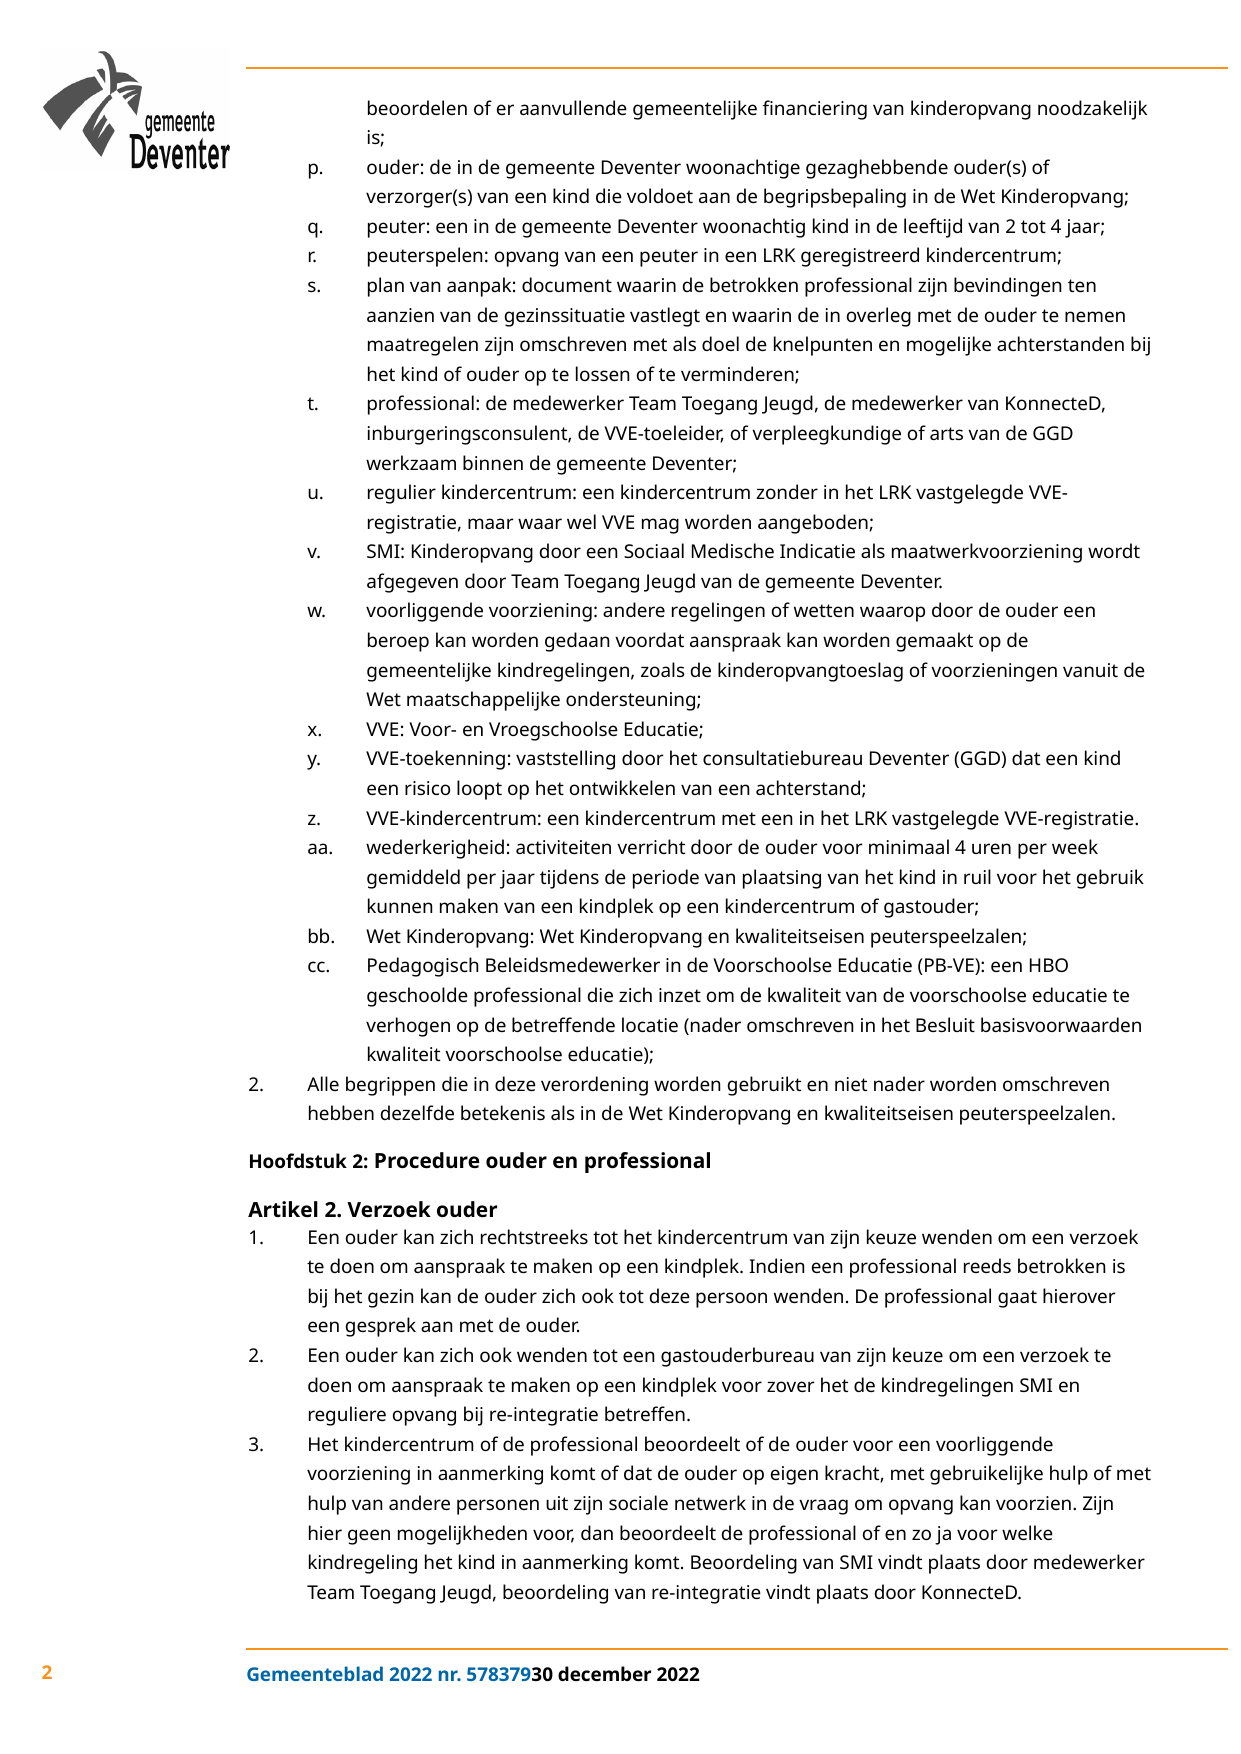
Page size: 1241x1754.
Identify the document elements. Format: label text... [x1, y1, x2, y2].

list peuterspelen: opvang van een peuter in een LRK geregistreerd kindercentrum; [307, 243, 1152, 268]
list wederkerigheid: activiteiten verricht door de ouder voor minimaal 4 uren per week gemiddeld per jaar tijdens de periode van plaatsing van het kind in ruil voor het gebruik kunnen maken van een kindplek op een kindercentrum of gastouder; [307, 834, 1152, 919]
list Wet Kinderopvang: Wet Kinderopvang en kwaliteitseisen peuterspeelzalen; [307, 923, 1152, 949]
list regulier kindercentrum: een kindercentrum zonder in het LRK vastgelegde VVE-registratie, maar waar wel VVE mag worden aangeboden; [307, 479, 1152, 535]
text Artikel 2. Verzoek ouder [248, 1196, 1152, 1224]
list Het kindercentrum of de professional beoordeelt of de ouder voor een voorliggende voorziening in aanmerking komt of dat de ouder op eigen kracht, met gebruikelijke hulp of met hulp van andere personen uit zijn sociale netwerk in de vraag om opvang kan voorzien. Zijn hier geen mogelijkheden voor, dan beoordeelt de professional of en zo ja voor welke kindregeling het kind in aanmerking komt. Beoordeling van SMI vindt plaats door medewerker Team Toegang Jeugd, beoordeling van re-integratie vindt plaats door KonnecteD. [248, 1431, 1152, 1605]
list voorliggende voorziening: andere regelingen of wetten waarop door de ouder een beroep kan worden gedaan voordat aanspraak kan worden gemaakt op de gemeentelijke kindregelingen, zoals de kinderopvangtoeslag of voorzieningen vanuit de Wet maatschappelijke ondersteuning; [307, 598, 1152, 712]
list SMI: Kinderopvang door een Sociaal Medische Indicatie als maatwerkvoorziening wordt afgegeven door Team Toegang Jeugd van de gemeente Deventer. [307, 538, 1152, 594]
list Een ouder kan zich rechtstreeks tot het kindercentrum van zijn keuze wenden om een verzoek te doen om aanspraak te maken op een kindplek. Indien een professional reeds betrokken is bij het gezin kan de ouder zich ook tot deze persoon wenden. De professional gaat hierover een gesprek aan met de ouder. [248, 1224, 1152, 1338]
list Een ouder kan zich ook wenden tot een gastouderbureau van zijn keuze om een verzoek te doen om aanspraak te maken op een kindplek voor zover het de kindregelingen SMI en reguliere opvang bij re-integratie betreffen. [248, 1342, 1152, 1427]
list peuter: een in de gemeente Deventer woonachtig kind in de leeftijd van 2 tot 4 jaar; [307, 213, 1152, 239]
list ouder: de in de gemeente Deventer woonachtige gezaghebbende ouder(s) of verzorger(s) van een kind die voldoet aan de begripsbepaling in de Wet Kinderopvang; [307, 154, 1152, 209]
list VVE-toekenning: vaststelling door het consultatiebureau Deventer (GGD) dat een kind een risico loopt op het ontwikkelen van een achterstand; [307, 746, 1152, 801]
list VVE: Voor- en Vroegschoolse Educatie; [307, 716, 1152, 742]
list beoordelen of er aanvullende gemeentelijke financiering van kinderopvang noodzakelijk is; [307, 95, 1152, 150]
picture [41, 47, 231, 172]
list plan van aanpak: document waarin de betrokken professional zijn bevindingen ten aanzien van de gezinssituatie vastlegt en waarin de in overleg met de ouder te nemen maatregelen zijn omschreven met als doel de knelpunten en mogelijke achterstanden bij het kind of ouder op te lossen of te verminderen; [307, 272, 1152, 387]
list professional: de medewerker Team Toegang Jeugd, de medewerker van KonnecteD, inburgeringsconsulent, de VVE-toeleider, of verpleegkundige of arts van de GGD werkzaam binnen de gemeente Deventer; [307, 391, 1152, 476]
list Pedagogisch Beleidsmedewerker in de Voorschoolse Educatie (PB-VE): een HBO geschoolde professional die zich inzet om de kwaliteit van de voorschoolse educatie te verhogen op de betreffende locatie (nader omschreven in het Besluit basisvoorwaarden kwaliteit voorschoolse educatie); [307, 953, 1152, 1067]
list VVE-kindercentrum: een kindercentrum met een in het LRK vastgelegde VVE-registratie. [307, 805, 1152, 831]
text Hoofdstuk 2: Procedure ouder en professional [248, 1146, 1152, 1175]
list Alle begrippen die in deze verordening worden gebruikt en niet nader worden omschreven hebben dezelfde betekenis als in de Wet Kinderopvang en kwaliteitseisen peuterspeelzalen. [248, 1071, 1152, 1126]
